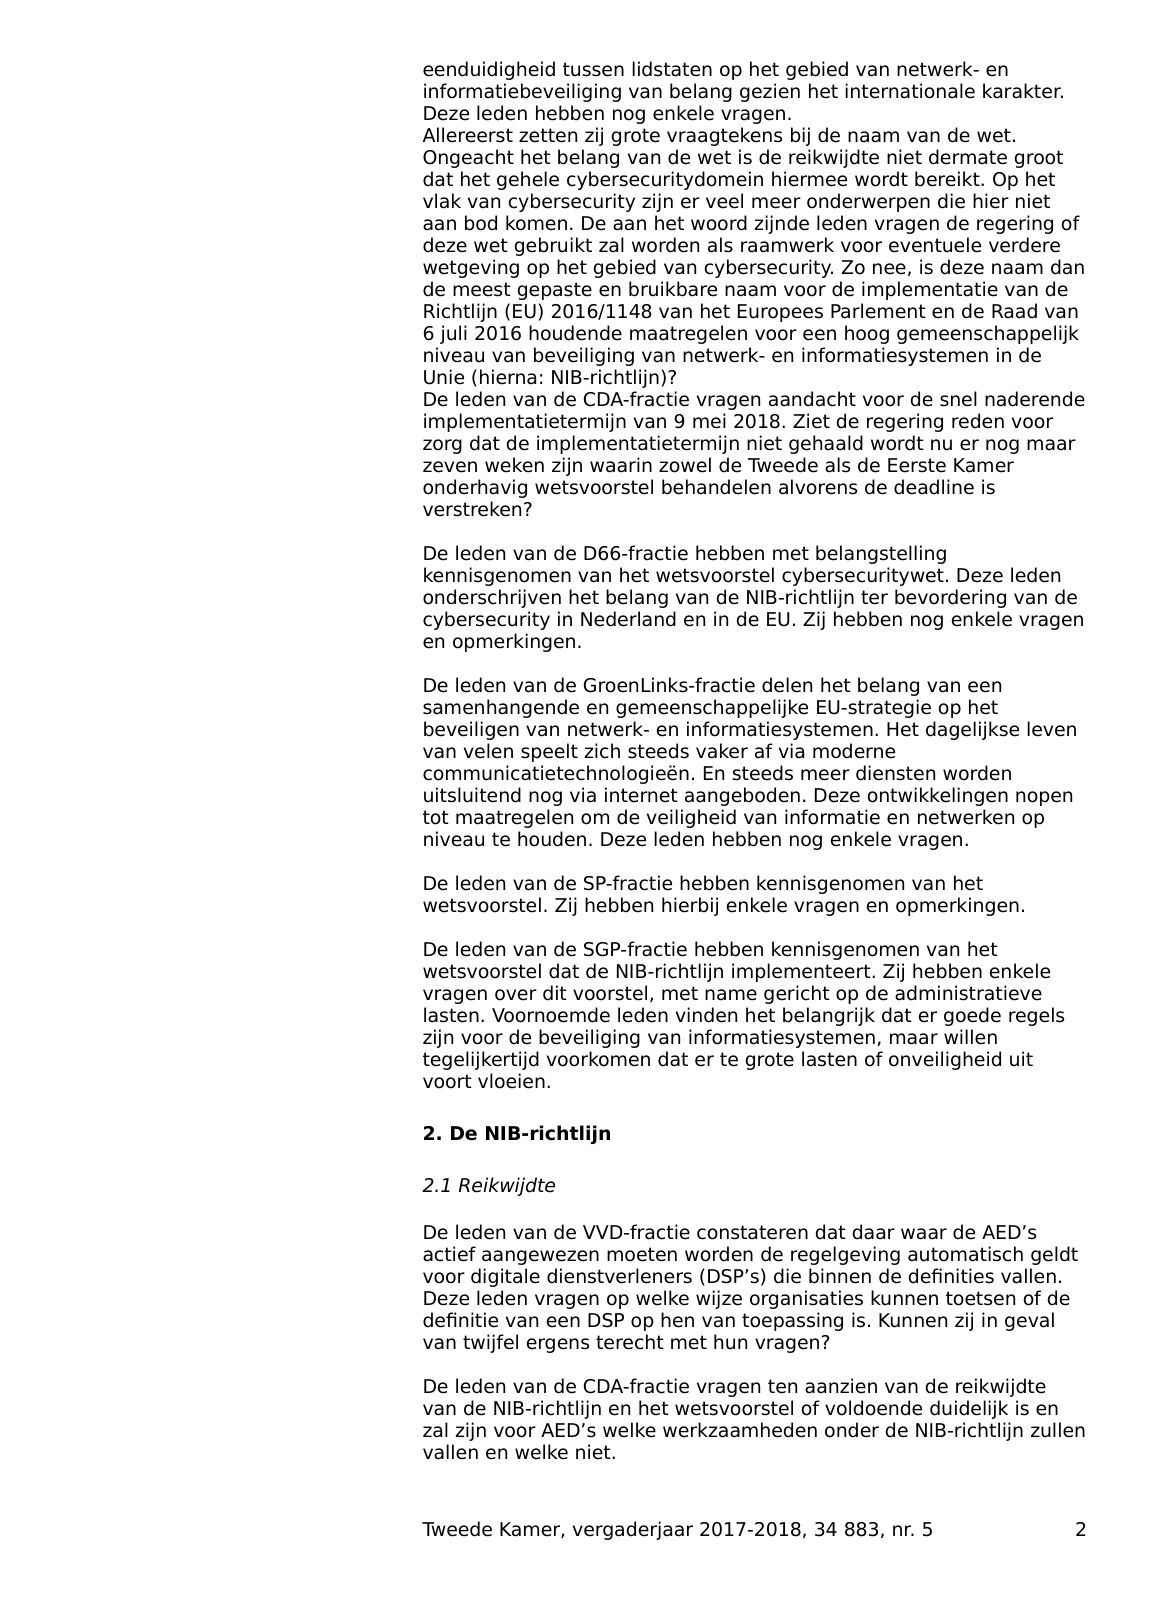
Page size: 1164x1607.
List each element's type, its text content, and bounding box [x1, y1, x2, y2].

text De leden van de D66-fractie hebben met belangstelling kennisgenomen van het wetsvoorstel cybersecuritywet. Deze leden onderschrijven het belang van de NIB-richtlijn ter bevordering van de cybersecurity in Nederland en in de EU. Zij hebben nog enkele vragen en opmerkingen. [422, 543, 1087, 653]
subtitle 2.1 Reikwijdte [422, 1175, 1087, 1197]
text De leden van de VVD-fractie constateren dat daar waar de AED’s actief aangewezen moeten worden de regelgeving automatisch geldt voor digitale dienstverleners (DSP’s) die binnen de definities vallen. Deze leden vragen op welke wijze organisaties kunnen toetsen of de definitie van een DSP op hen van toepassing is. Kunnen zij in geval van twijfel ergens terecht met hun vragen? [422, 1222, 1087, 1354]
text Allereerst zetten zij grote vraagtekens bij de naam van de wet. Ongeacht het belang van de wet is de reikwijdte niet dermate groot dat het gehele cybersecuritydomein hiermee wordt bereikt. Op het vlak van cybersecurity zijn er veel meer onderwerpen die hier niet aan bod komen. De aan het woord zijnde leden vragen de regering of deze wet gebruikt zal worden als raamwerk voor eventuele verdere wetgeving op het gebied van cybersecurity. Zo nee, is deze naam dan de meest gepaste en bruikbare naam voor de implementatie van de Richtlijn (EU) 2016/1148 van het Europees Parlement en de Raad van 6 juli 2016 houdende maatregelen voor een hoog gemeenschappelijk niveau van beveiliging van netwerk- en informatiesystemen in de Unie (hierna: NIB-richtlijn)? [422, 125, 1087, 389]
text De leden van de SGP-fractie hebben kennisgenomen van het wetsvoorstel dat de NIB-richtlijn implementeert. Zij hebben enkele vragen over dit voorstel, met name gericht op de administratieve lasten. Voornoemde leden vinden het belangrijk dat er goede regels zijn voor de beveiliging van informatiesystemen, maar willen tegelijkertijd voorkomen dat er te grote lasten of onveiligheid uit voort vloeien. [422, 939, 1087, 1093]
text De leden van de CDA-fractie vragen ten aanzien van de reikwijdte van de NIB-richtlijn en het wetsvoorstel of voldoende duidelijk is en zal zijn voor AED’s welke werkzaamheden onder de NIB-richtlijn zullen vallen en welke niet. [422, 1376, 1087, 1464]
text De leden van de CDA-fractie vragen aandacht voor de snel naderende implementatietermijn van 9 mei 2018. Ziet de regering reden voor zorg dat de implementatietermijn niet gehaald wordt nu er nog maar zeven weken zijn waarin zowel de Tweede als de Eerste Kamer onderhavig wetsvoorstel behandelen alvorens de deadline is verstreken? [422, 389, 1087, 521]
subtitle 2. De NIB-richtlijn [422, 1123, 1087, 1145]
text De leden van de SP-fractie hebben kennisgenomen van het wetsvoorstel. Zij hebben hierbij enkele vragen en opmerkingen. [422, 873, 1087, 917]
text De leden van de GroenLinks-fractie delen het belang van een samenhangende en gemeenschappelijke EU-strategie op het beveiligen van netwerk- en informatiesystemen. Het dagelijkse leven van velen speelt zich steeds vaker af via moderne communicatietechnologieën. En steeds meer diensten worden uitsluitend nog via internet aangeboden. Deze ontwikkelingen nopen tot maatregelen om de veiligheid van informatie en netwerken op niveau te houden. Deze leden hebben nog enkele vragen. [422, 675, 1087, 851]
text eenduidigheid tussen lidstaten op het gebied van netwerk- en informatiebeveiliging van belang gezien het internationale karakter. Deze leden hebben nog enkele vragen. [422, 59, 1087, 125]
